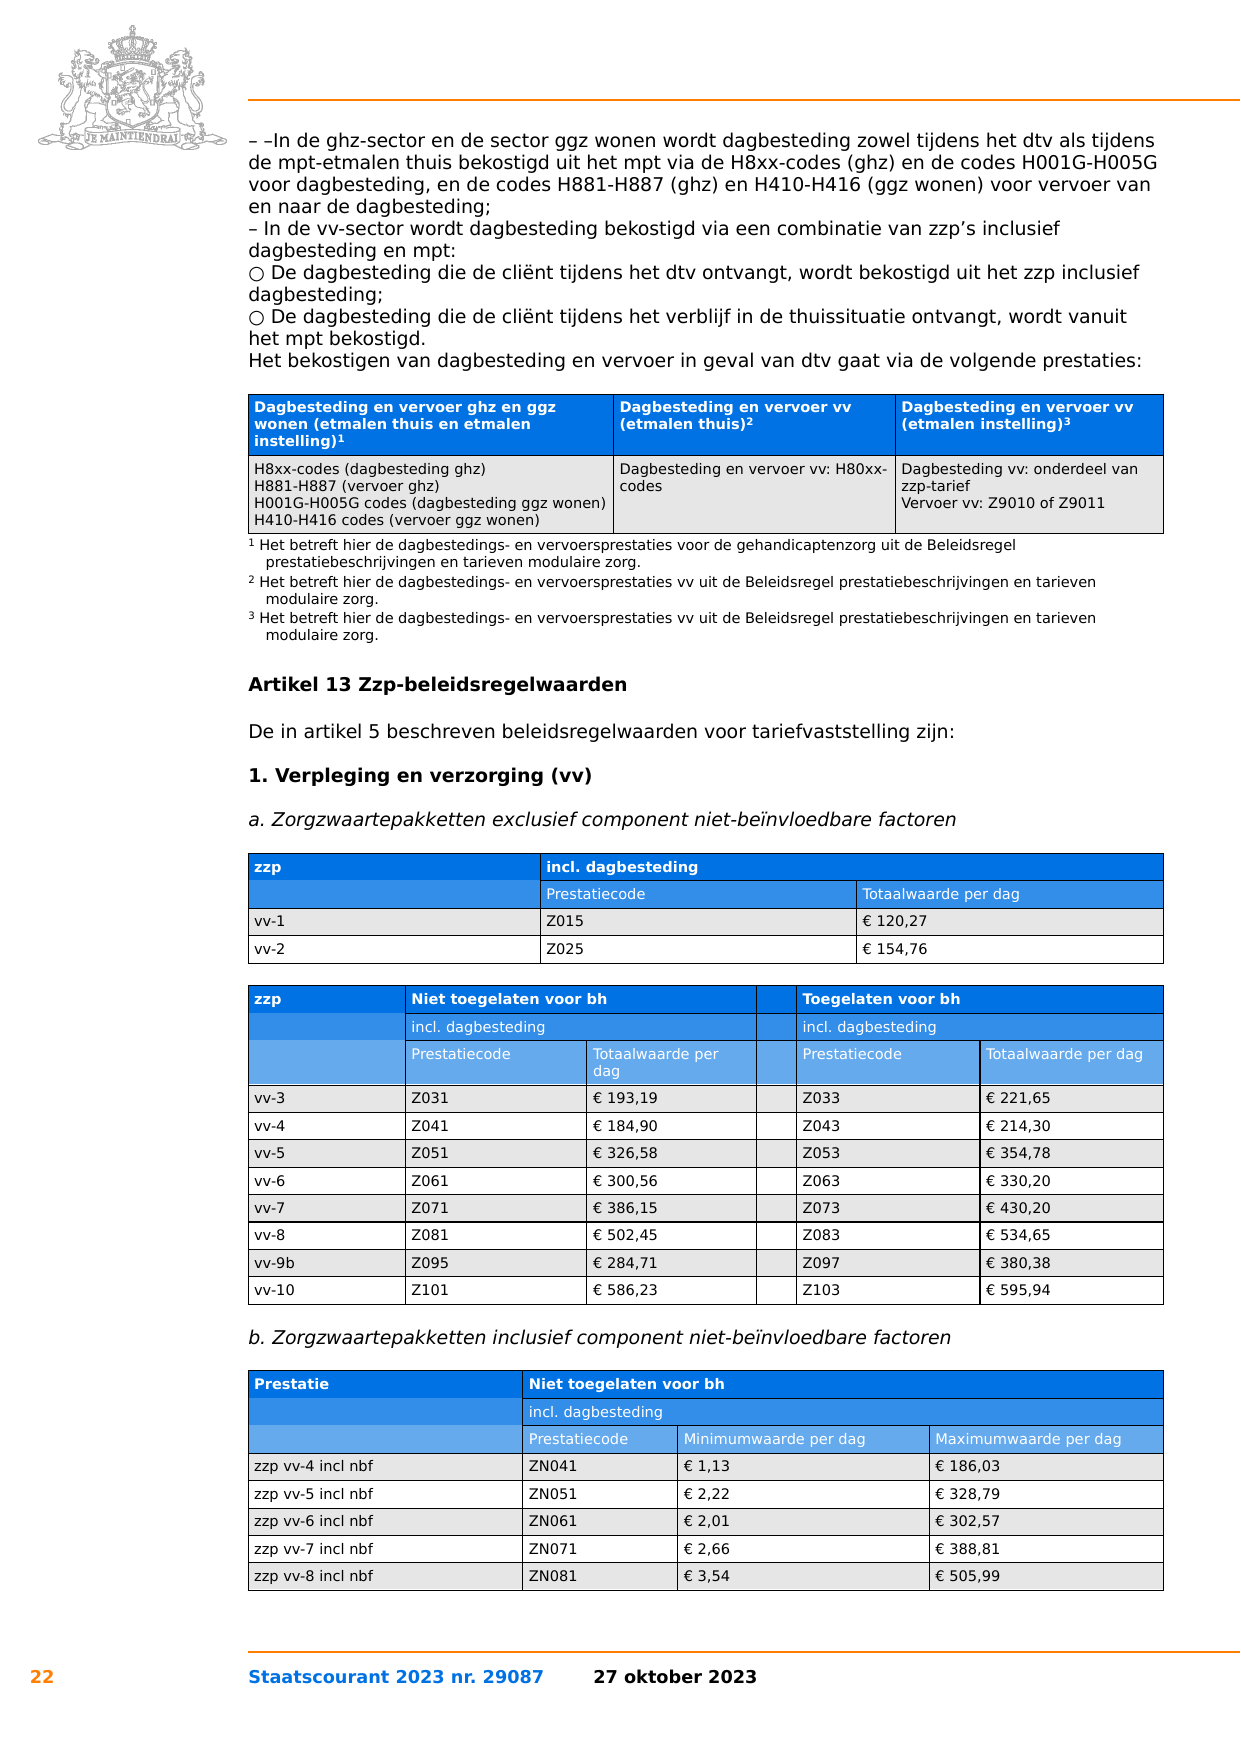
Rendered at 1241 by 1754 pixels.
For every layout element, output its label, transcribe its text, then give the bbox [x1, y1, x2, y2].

table_header Dagbesteding en vervoer vv (etmalen instelling)3 [896, 395, 1163, 455]
table_cell vv-9b [249, 1250, 405, 1276]
table_cell € 184,90 [587, 1113, 756, 1139]
table_cell ZN051 [523, 1481, 677, 1507]
subtitle Artikel 13 Zzp-beleidsregelwaarden [248, 674, 1163, 696]
table_cell vv-10 [249, 1277, 405, 1304]
table_cell € 388,81 [930, 1536, 1163, 1562]
table_cell Prestatiecode [797, 1041, 979, 1084]
table_cell Z071 [406, 1195, 586, 1221]
table_cell Dagbesteding vv: onderdeel van zzp-tarief Vervoer vv: Z9010 of Z9011 [896, 456, 1163, 533]
subtitle 1. Verpleging en verzorging (vv) [248, 765, 1163, 787]
table_cell [757, 1140, 796, 1167]
table_header Niet toegelaten voor bh [406, 986, 756, 1013]
table_cell € 505,99 [930, 1563, 1163, 1589]
table_cell Prestatiecode [523, 1426, 677, 1453]
table_cell ZN041 [523, 1454, 677, 1480]
table_cell Z053 [797, 1140, 979, 1167]
table_cell € 430,20 [981, 1195, 1163, 1221]
table_cell Totaalwaarde per dag [587, 1041, 756, 1084]
table_cell [757, 1041, 796, 1084]
table_cell € 326,58 [587, 1140, 756, 1167]
table_cell ZN061 [523, 1509, 677, 1535]
table_cell € 380,38 [981, 1250, 1163, 1276]
text Het bekostigen van dagbesteding en vervoer in geval van dtv gaat via de volgende prestaties: [248, 350, 1163, 372]
table_cell € 193,19 [587, 1086, 756, 1112]
table_cell Z073 [797, 1195, 979, 1221]
table_cell [757, 1086, 796, 1112]
table_cell Totaalwaarde per dag [857, 881, 1163, 908]
table_cell Totaalwaarde per dag [981, 1041, 1163, 1084]
table_cell vv-7 [249, 1195, 405, 1221]
table_cell incl. dagbesteding [797, 1014, 1163, 1040]
table_cell ZN071 [523, 1536, 677, 1562]
table_cell vv-1 [249, 909, 540, 935]
table_cell € 186,03 [930, 1454, 1163, 1480]
table_cell [757, 1014, 796, 1040]
text ○ De dagbesteding die de cliënt tijdens het verblijf in de thuissituatie ontvangt, wordt vanuit het mpt bekostigd. [248, 306, 1163, 350]
table_header zzp [249, 854, 540, 880]
table_cell € 330,20 [981, 1168, 1163, 1194]
table_cell [757, 1277, 796, 1304]
table_cell € 2,01 [678, 1509, 929, 1535]
table_cell Z033 [797, 1086, 979, 1112]
table_cell Z097 [797, 1250, 979, 1276]
table_cell Z043 [797, 1113, 979, 1139]
table_cell Dagbesteding en vervoer vv: H80xx-codes [614, 456, 895, 533]
table_cell vv-6 [249, 1168, 405, 1194]
table_cell Z031 [406, 1086, 586, 1112]
table_header incl. dagbesteding [541, 854, 1163, 880]
table_cell € 120,27 [857, 909, 1163, 935]
table_cell zzp vv-6 incl nbf [249, 1509, 522, 1535]
table_cell € 214,30 [981, 1113, 1163, 1139]
table_cell vv-8 [249, 1223, 405, 1249]
table_cell Z081 [406, 1223, 586, 1249]
table_cell € 502,45 [587, 1223, 756, 1249]
table_cell Maximumwaarde per dag [930, 1426, 1163, 1453]
table_header Toegelaten voor bh [797, 986, 1163, 1013]
table_cell Prestatiecode [406, 1041, 586, 1084]
table_cell zzp vv-7 incl nbf [249, 1536, 522, 1562]
table_cell Z061 [406, 1168, 586, 1194]
table_header Niet toegelaten voor bh [523, 1371, 1163, 1398]
table_cell incl. dagbesteding [523, 1399, 1163, 1425]
table_cell € 386,15 [587, 1195, 756, 1221]
table_cell € 2,66 [678, 1536, 929, 1562]
table_cell H8xx-codes (dagbesteding ghz) H881-H887 (vervoer ghz) H001G-H005G codes (dagbesteding ggz wonen) H410-H416 codes (vervoer ggz wonen) [249, 456, 613, 533]
table_cell € 595,94 [981, 1277, 1163, 1304]
table_cell [757, 1250, 796, 1276]
table_cell € 328,79 [930, 1481, 1163, 1507]
table_cell € 300,56 [587, 1168, 756, 1194]
table_cell incl. dagbesteding [406, 1014, 756, 1040]
table_cell zzp vv-5 incl nbf [249, 1481, 522, 1507]
table_cell vv-2 [249, 936, 540, 962]
table_header Prestatie [249, 1371, 522, 1398]
table_cell Z041 [406, 1113, 586, 1139]
table_cell € 284,71 [587, 1250, 756, 1276]
table_cell € 534,65 [981, 1223, 1163, 1249]
table_cell [757, 1113, 796, 1139]
table_cell [757, 1223, 796, 1249]
table_header Dagbesteding en vervoer ghz en ggz wonen (etmalen thuis en etmalen instelling)1 [249, 395, 613, 455]
table_cell vv-4 [249, 1113, 405, 1139]
table_cell € 3,54 [678, 1563, 929, 1589]
table_cell vv-5 [249, 1140, 405, 1167]
table_cell € 221,65 [981, 1086, 1163, 1112]
table_cell Prestatiecode [541, 881, 856, 908]
table_cell € 154,76 [857, 936, 1163, 962]
table_cell € 354,78 [981, 1140, 1163, 1167]
table_header zzp [249, 986, 405, 1013]
table_cell vv-3 [249, 1086, 405, 1112]
table_cell 1 Het betreft hier de dagbestedings- en vervoersprestaties voor de gehandicaptenzorg uit de Beleidsregel prestatiebeschrijvingen en tarieven modulaire zorg. 2 Het betreft hier de dagbestedings- en vervoersprestaties vv uit de Beleidsregel prestatiebeschrijvingen en tarieven modulaire zorg. 3 Het betreft hier de dagbestedings- en vervoersprestaties vv uit de Beleidsregel prestatiebeschrijvingen en tarieven modulaire zorg. [248, 534, 1163, 644]
table_cell Z101 [406, 1277, 586, 1304]
text De in artikel 5 beschreven beleidsregelwaarden voor tariefvaststelling zijn: [248, 721, 1163, 743]
table_cell zzp vv-8 incl nbf [249, 1563, 522, 1589]
subtitle a. Zorgzwaartepakketten exclusief component niet-beïnvloedbare factoren [248, 809, 1163, 831]
table_cell Z051 [406, 1140, 586, 1167]
text – –In de ghz-sector en de sector ggz wonen wordt dagbesteding zowel tijdens het dtv als tijdens de mpt-etmalen thuis bekostigd uit het mpt via de H8xx-codes (ghz) en de codes H001G-H005G voor dagbesteding, en de codes H881-H887 (ghz) en H410-H416 (ggz wonen) voor vervoer van en naar de dagbesteding; [248, 130, 1163, 218]
table_cell € 302,57 [930, 1509, 1163, 1535]
table_cell Z025 [541, 936, 856, 962]
table_header [757, 986, 796, 1013]
text – In de vv-sector wordt dagbesteding bekostigd via een combinatie van zzp’s inclusief dagbesteding en mpt: [248, 218, 1163, 262]
table_cell [757, 1168, 796, 1194]
table_cell Z015 [541, 909, 856, 935]
table_cell zzp vv-4 incl nbf [249, 1454, 522, 1480]
subtitle b. Zorgzwaartepakketten inclusief component niet-beïnvloedbare factoren [248, 1327, 1163, 1348]
table_cell [757, 1195, 796, 1221]
text ○ De dagbesteding die de cliënt tijdens het dtv ontvangt, wordt bekostigd uit het zzp inclusief dagbesteding; [248, 262, 1163, 306]
table_cell € 2,22 [678, 1481, 929, 1507]
table_cell € 1,13 [678, 1454, 929, 1480]
table_header Dagbesteding en vervoer vv (etmalen thuis)2 [614, 395, 895, 455]
table_cell Z095 [406, 1250, 586, 1276]
table_cell Minimumwaarde per dag [678, 1426, 929, 1453]
table_cell € 586,23 [587, 1277, 756, 1304]
table_cell Z103 [797, 1277, 979, 1304]
table_cell ZN081 [523, 1563, 677, 1589]
table_cell Z063 [797, 1168, 979, 1194]
picture [38, 25, 227, 150]
table_cell Z083 [797, 1223, 979, 1249]
